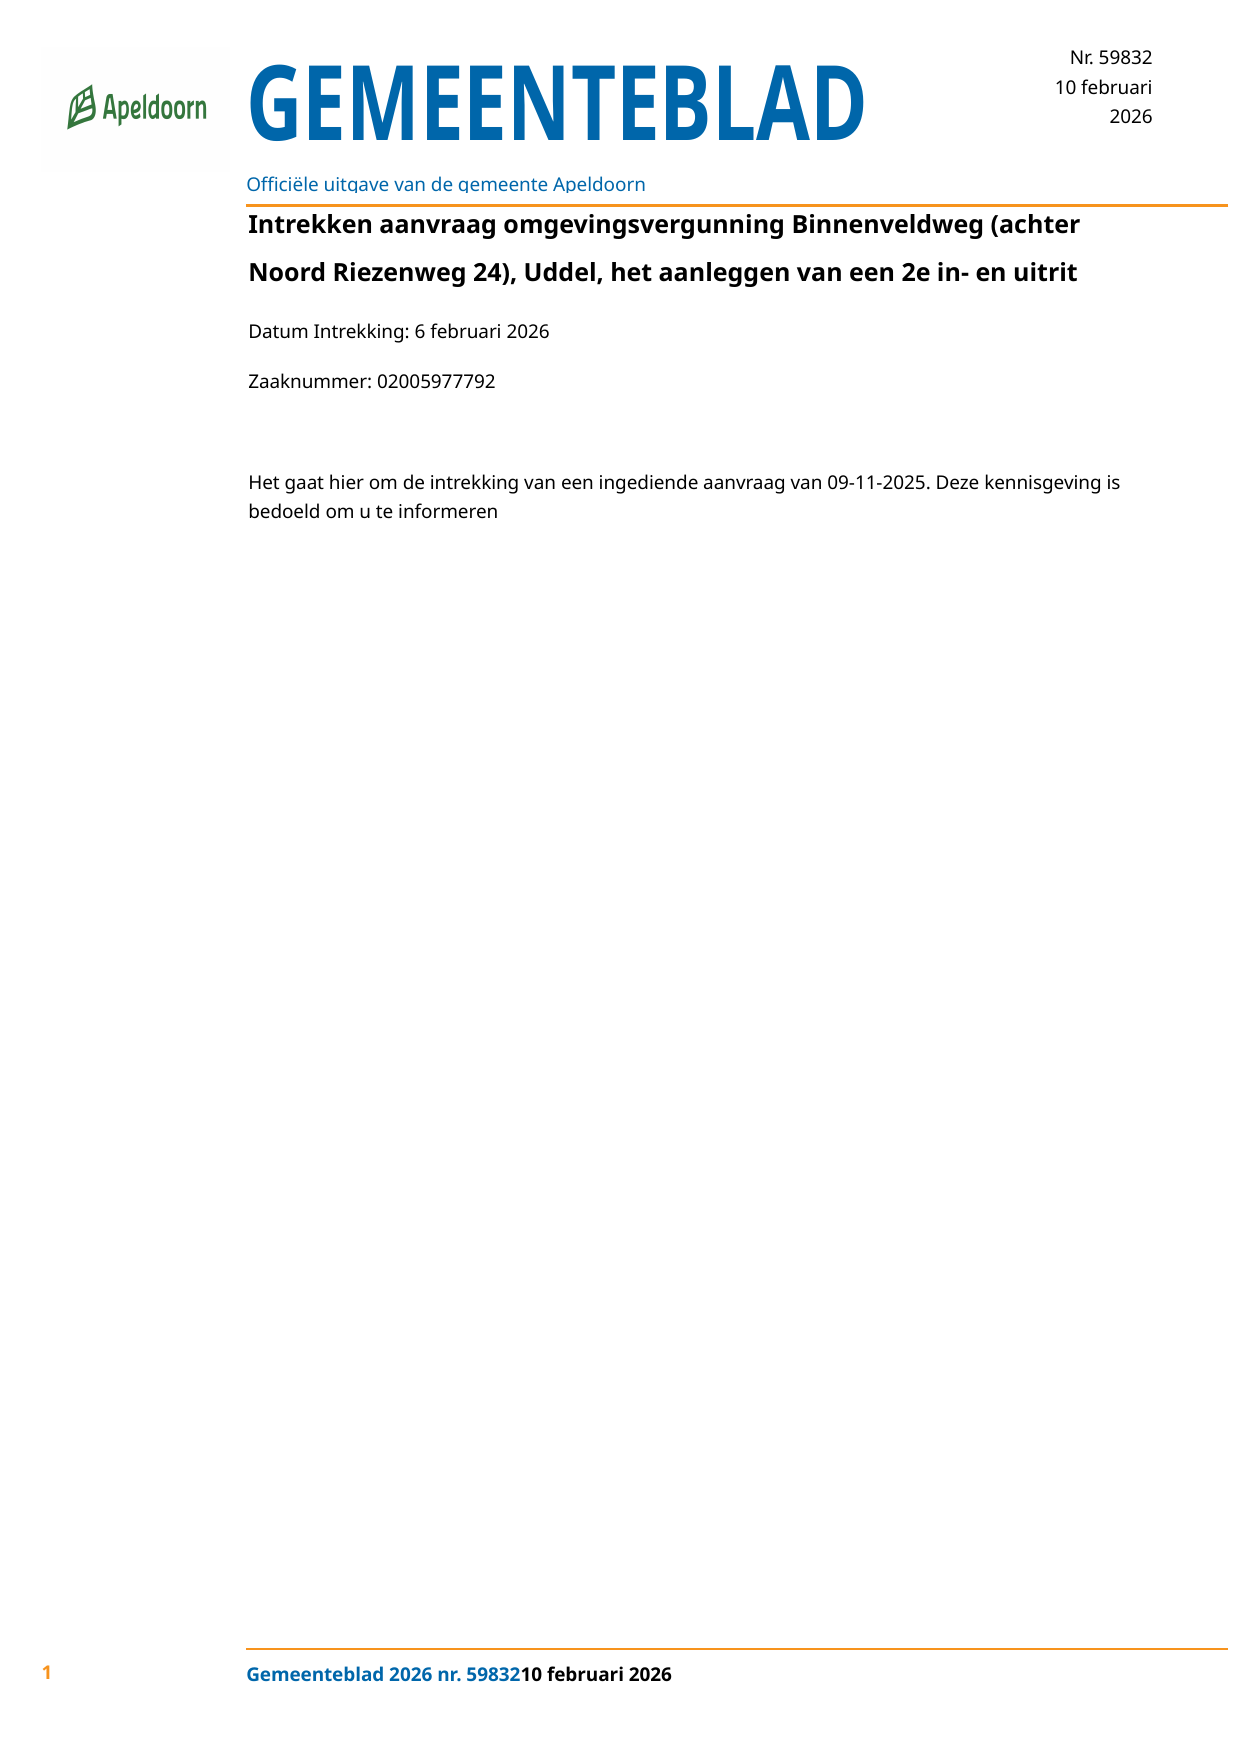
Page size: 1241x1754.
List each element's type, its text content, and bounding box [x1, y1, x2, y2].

text Zaaknummer: 02005977792 [248, 368, 1152, 394]
text Intrekken aanvraag omgevingsvergunning Binnenveldweg (achter Noord Riezenweg 24), Uddel, het aanleggen van een 2e in- en uitrit [248, 207, 1152, 288]
text Datum Intrekking: 6 februari 2026 [248, 318, 1152, 344]
text Het gaat hier om de intrekking van een ingediende aanvraag van 09-11-2025. Deze kennisgeving is bedoeld om u te informeren [248, 469, 1152, 524]
picture [41, 47, 231, 172]
